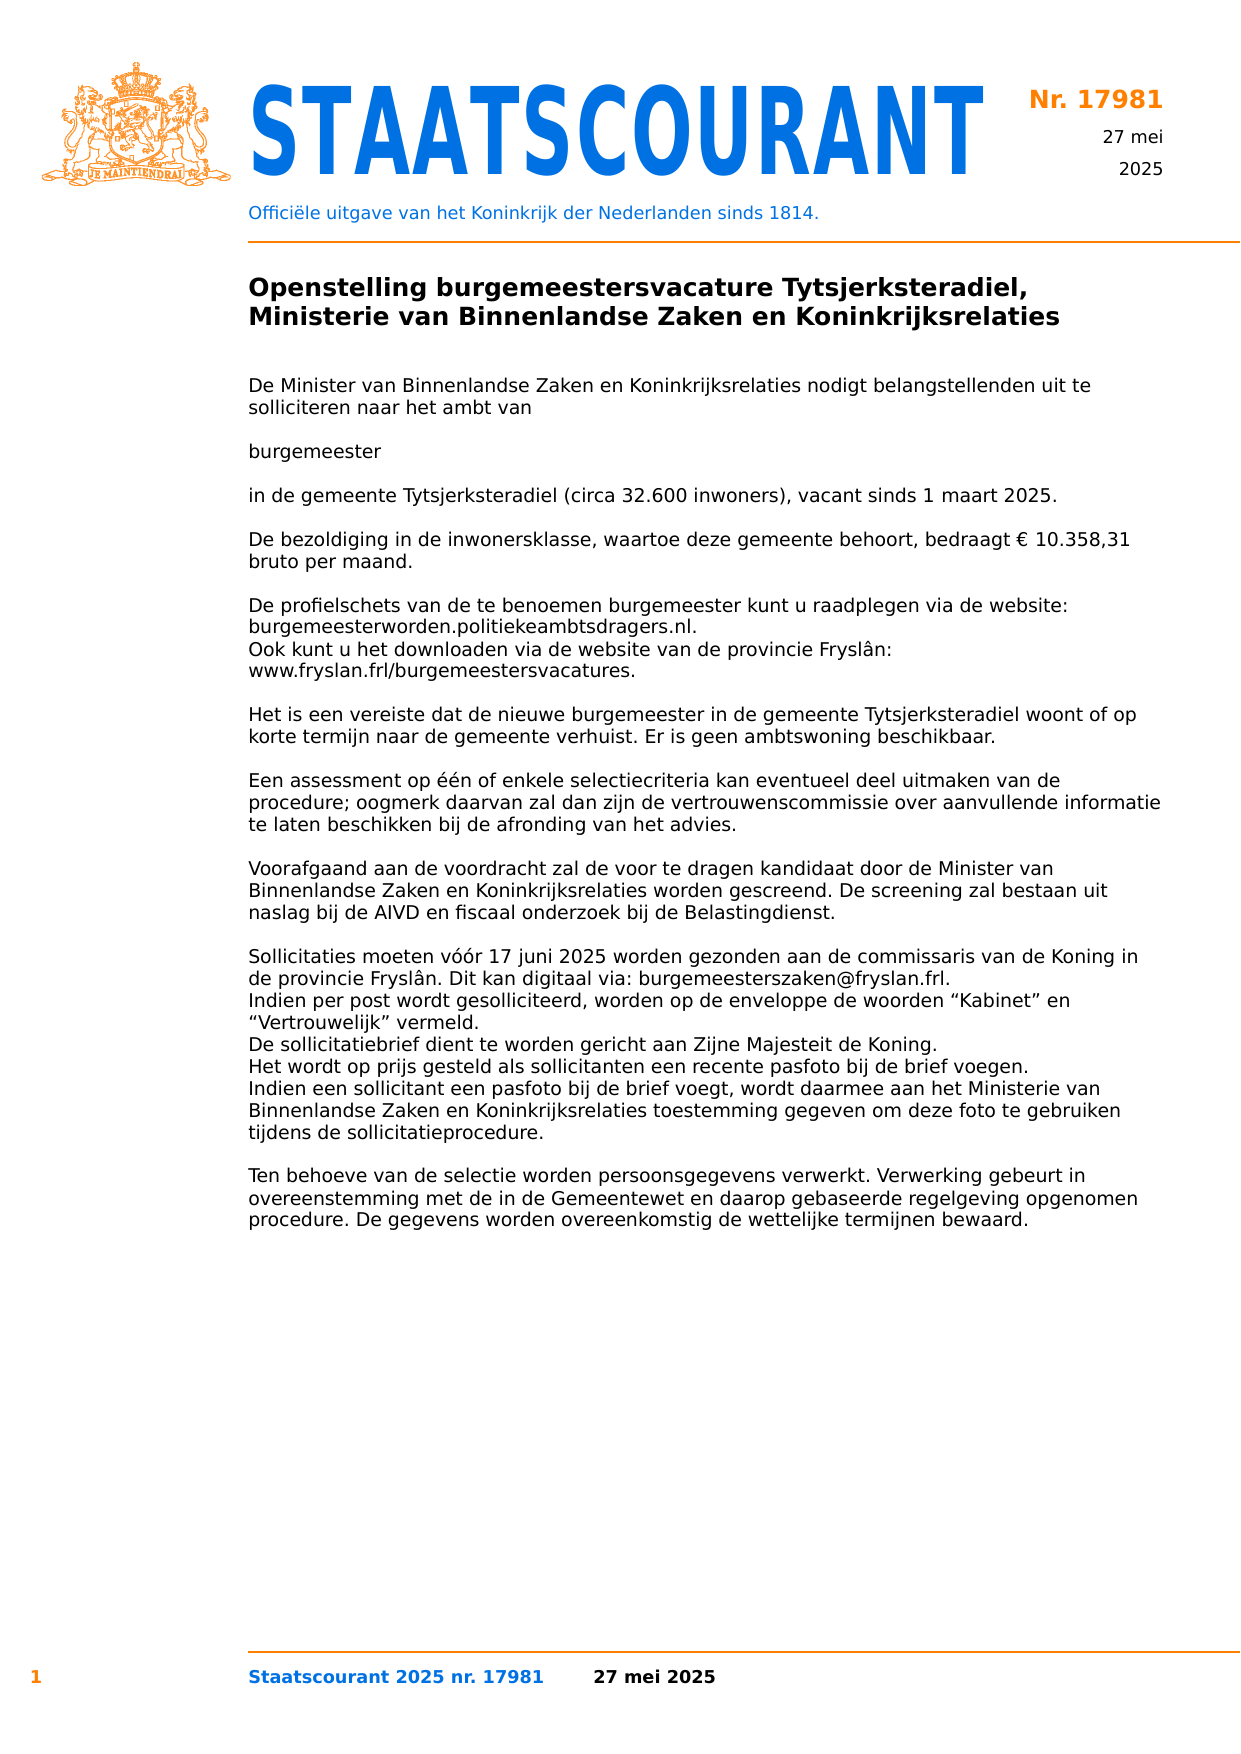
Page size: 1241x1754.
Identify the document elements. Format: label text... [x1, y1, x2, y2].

text De sollicitatiebrief dient te worden gericht aan Zijne Majesteit de Koning. [248, 1034, 1163, 1056]
text burgemeester [248, 441, 1163, 463]
table_header STAATSCOURANT [248, 62, 998, 203]
text De profielschets van de te benoemen burgemeester kunt u raadplegen via de website: [248, 594, 1163, 616]
text Het wordt op prijs gesteld als sollicitanten een recente pasfoto bij de brief voegen. [248, 1056, 1163, 1078]
text Een assessment op één of enkele selectiecriteria kan eventueel deel uitmaken van de procedure; oogmerk daarvan zal dan zijn de vertrouwenscommissie over aanvullende informatie te laten beschikken bij de afronding van het advies. [248, 770, 1163, 836]
text Ook kunt u het downloaden via de website van de provincie Fryslân: [248, 638, 1163, 660]
text Indien per post wordt gesolliciteerd, worden op de enveloppe de woorden “Kabinet” en “Vertrouwelijk” vermeld. [248, 990, 1163, 1034]
text Ten behoeve van de selectie worden persoonsgegevens verwerkt. Verwerking gebeurt in overeenstemming met de in de Gemeentewet en daarop gebaseerde regelgeving opgenomen procedure. De gegevens worden overeenkomstig de wettelijke termijnen bewaard. [248, 1165, 1163, 1231]
text Voorafgaand aan de voordracht zal de voor te dragen kandidaat door de Minister van Binnenlandse Zaken en Koninkrijksrelaties worden gescreend. De screening zal bestaan uit naslag bij de AIVD en fiscaal onderzoek bij de Belastingdienst. [248, 858, 1163, 924]
text Sollicitaties moeten vóór 17 juni 2025 worden gezonden aan de commissaris van de Koning in de provincie Fryslân. Dit kan digitaal via: burgemeesterszaken@fryslan.frl. [248, 946, 1163, 990]
text De Minister van Binnenlandse Zaken en Koninkrijksrelaties nodigt belangstellenden uit te solliciteren naar het ambt van [248, 375, 1163, 419]
text www.fryslan.frl/burgemeestersvacatures. [248, 660, 1163, 682]
text burgemeesterworden.politiekeambtsdragers.nl. [248, 616, 1163, 638]
picture [41, 62, 231, 186]
table_cell 27 mei [998, 121, 1240, 153]
table_header [25, 62, 248, 241]
subtitle Openstelling burgemeestersvacature Tytsjerksteradiel, Ministerie van Binnenlandse Zaken en Koninkrijksrelaties [248, 273, 1163, 331]
table_header Nr. 17981 [998, 62, 1240, 121]
table_cell 2025 [998, 153, 1240, 203]
text Indien een sollicitant een pasfoto bij de brief voegt, wordt daarmee aan het Ministerie van Binnenlandse Zaken en Koninkrijksrelaties toestemming gegeven om deze foto te gebruiken tijdens de sollicitatieprocedure. [248, 1078, 1163, 1143]
table_cell Officiële uitgave van het Koninkrijk der Nederlanden sinds 1814. [248, 203, 1240, 241]
text Het is een vereiste dat de nieuwe burgemeester in de gemeente Tytsjerksteradiel woont of op korte termijn naar de gemeente verhuist. Er is geen ambtswoning beschikbaar. [248, 704, 1163, 748]
text in de gemeente Tytsjerksteradiel (circa 32.600 inwoners), vacant sinds 1 maart 2025. [248, 485, 1163, 507]
text De bezoldiging in de inwonersklasse, waartoe deze gemeente behoort, bedraagt € 10.358,31 bruto per maand. [248, 529, 1163, 573]
